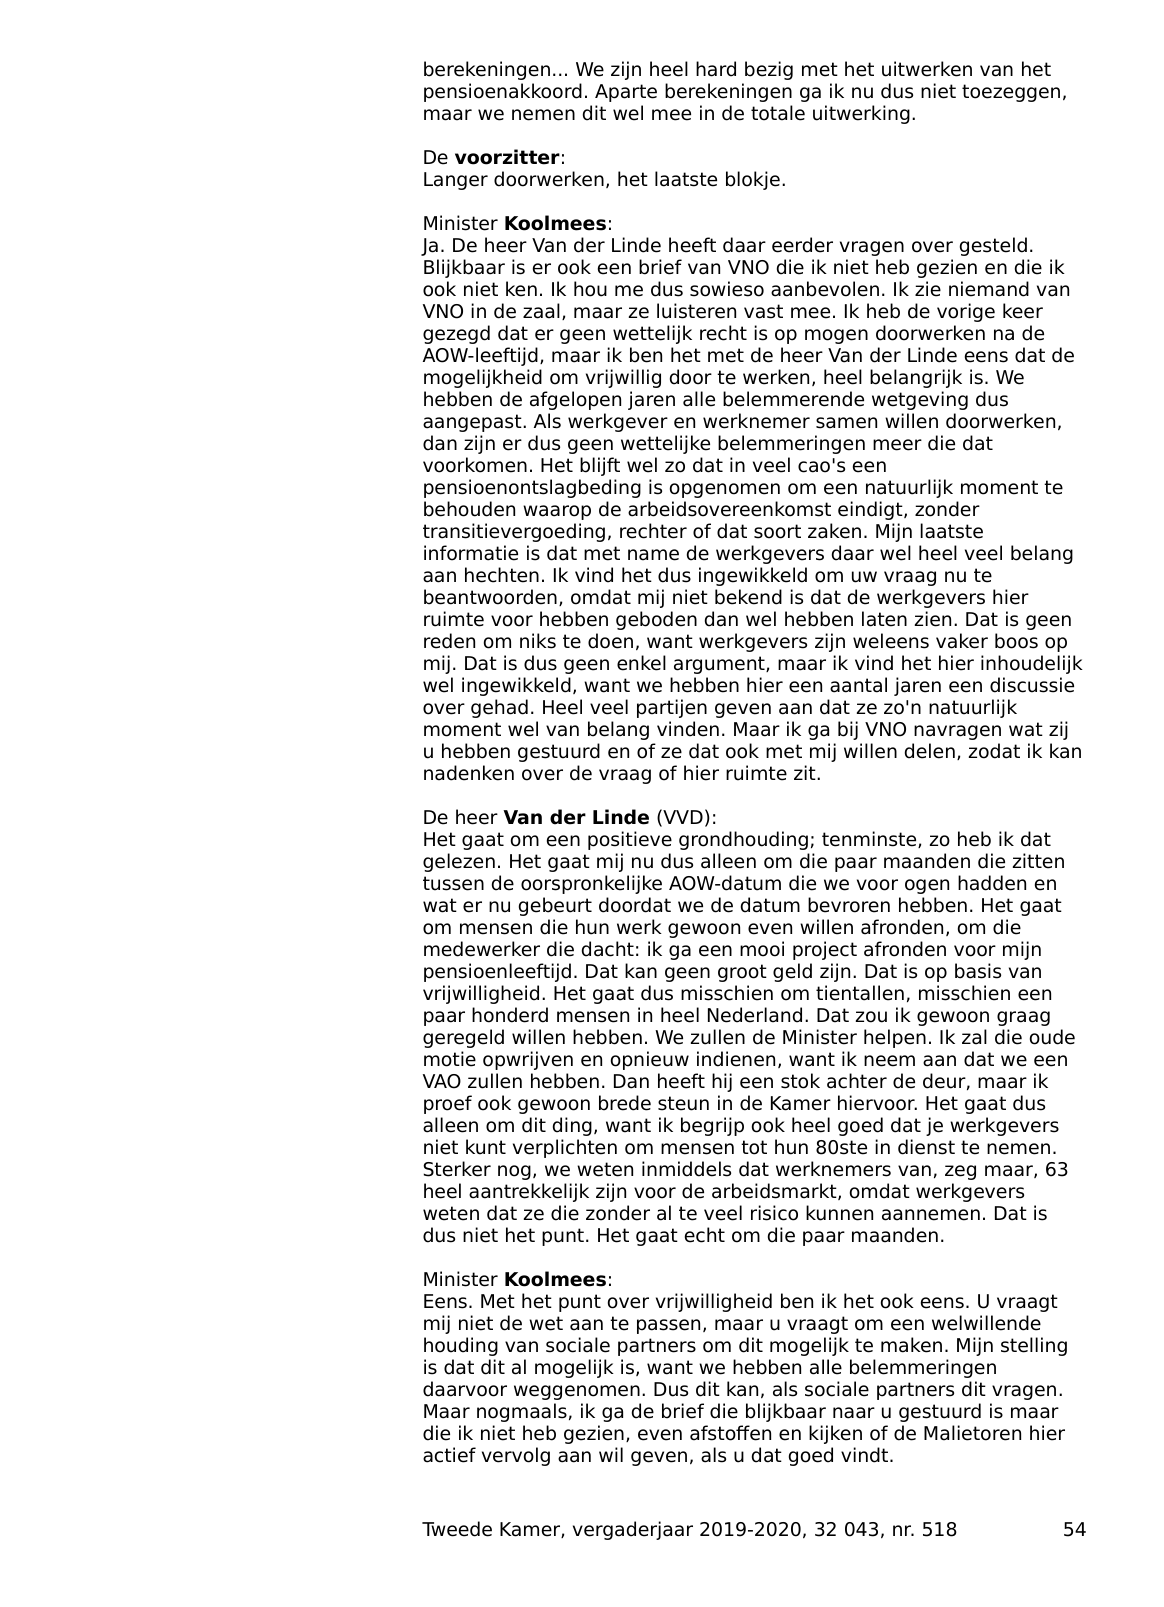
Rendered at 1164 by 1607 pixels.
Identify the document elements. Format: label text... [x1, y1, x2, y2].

text berekeningen... We zijn heel hard bezig met het uitwerken van het pensioenakkoord. Aparte berekeningen ga ik nu dus niet toezeggen, maar we nemen dit wel mee in de totale uitwerking. [422, 59, 1087, 125]
text Minister Koolmees: [422, 213, 1087, 235]
text Eens. Met het punt over vrijwilligheid ben ik het ook eens. U vraagt mij niet de wet aan te passen, maar u vraagt om een welwillende houding van sociale partners om dit mogelijk te maken. Mijn stelling is dat dit al mogelijk is, want we hebben alle belemmeringen daarvoor weggenomen. Dus dit kan, als sociale partners dit vragen. Maar nogmaals, ik ga de brief die blijkbaar naar u gestuurd is maar die ik niet heb gezien, even afstoffen en kijken of de Malietoren hier actief vervolg aan wil geven, als u dat goed vindt. [422, 1291, 1087, 1467]
text Minister Koolmees: [422, 1269, 1087, 1291]
text De heer Van der Linde (VVD): [422, 807, 1087, 829]
text Ja. De heer Van der Linde heeft daar eerder vragen over gesteld. Blijkbaar is er ook een brief van VNO die ik niet heb gezien en die ik ook niet ken. Ik hou me dus sowieso aanbevolen. Ik zie niemand van VNO in de zaal, maar ze luisteren vast mee. Ik heb de vorige keer gezegd dat er geen wettelijk recht is op mogen doorwerken na de AOW-leeftijd, maar ik ben het met de heer Van der Linde eens dat de mogelijkheid om vrijwillig door te werken, heel belangrijk is. We hebben de afgelopen jaren alle belemmerende wetgeving dus aangepast. Als werkgever en werknemer samen willen doorwerken, dan zijn er dus geen wettelijke belemmeringen meer die dat voorkomen. Het blijft wel zo dat in veel cao's een pensioenontslagbeding is opgenomen om een natuurlijk moment te behouden waarop de arbeidsovereenkomst eindigt, zonder transitievergoeding, rechter of dat soort zaken. Mijn laatste informatie is dat met name de werkgevers daar wel heel veel belang aan hechten. Ik vind het dus ingewikkeld om uw vraag nu te beantwoorden, omdat mij niet bekend is dat de werkgevers hier ruimte voor hebben geboden dan wel hebben laten zien. Dat is geen reden om niks te doen, want werkgevers zijn weleens vaker boos op mij. Dat is dus geen enkel argument, maar ik vind het hier inhoudelijk wel ingewikkeld, want we hebben hier een aantal jaren een discussie over gehad. Heel veel partijen geven aan dat ze zo'n natuurlijk moment wel van belang vinden. Maar ik ga bij VNO navragen wat zij u hebben gestuurd en of ze dat ook met mij willen delen, zodat ik kan nadenken over de vraag of hier ruimte zit. [422, 235, 1087, 785]
text De voorzitter: [422, 147, 1087, 169]
text Het gaat om een positieve grondhouding; tenminste, zo heb ik dat gelezen. Het gaat mij nu dus alleen om die paar maanden die zitten tussen de oorspronkelijke AOW-datum die we voor ogen hadden en wat er nu gebeurt doordat we de datum bevroren hebben. Het gaat om mensen die hun werk gewoon even willen afronden, om die medewerker die dacht: ik ga een mooi project afronden voor mijn pensioenleeftijd. Dat kan geen groot geld zijn. Dat is op basis van vrijwilligheid. Het gaat dus misschien om tientallen, misschien een paar honderd mensen in heel Nederland. Dat zou ik gewoon graag geregeld willen hebben. We zullen de Minister helpen. Ik zal die oude motie opwrijven en opnieuw indienen, want ik neem aan dat we een VAO zullen hebben. Dan heeft hij een stok achter de deur, maar ik proef ook gewoon brede steun in de Kamer hiervoor. Het gaat dus alleen om dit ding, want ik begrijp ook heel goed dat je werkgevers niet kunt verplichten om mensen tot hun 80ste in dienst te nemen. Sterker nog, we weten inmiddels dat werknemers van, zeg maar, 63 heel aantrekkelijk zijn voor de arbeidsmarkt, omdat werkgevers weten dat ze die zonder al te veel risico kunnen aannemen. Dat is dus niet het punt. Het gaat echt om die paar maanden. [422, 829, 1087, 1247]
text Langer doorwerken, het laatste blokje. [422, 169, 1087, 191]
